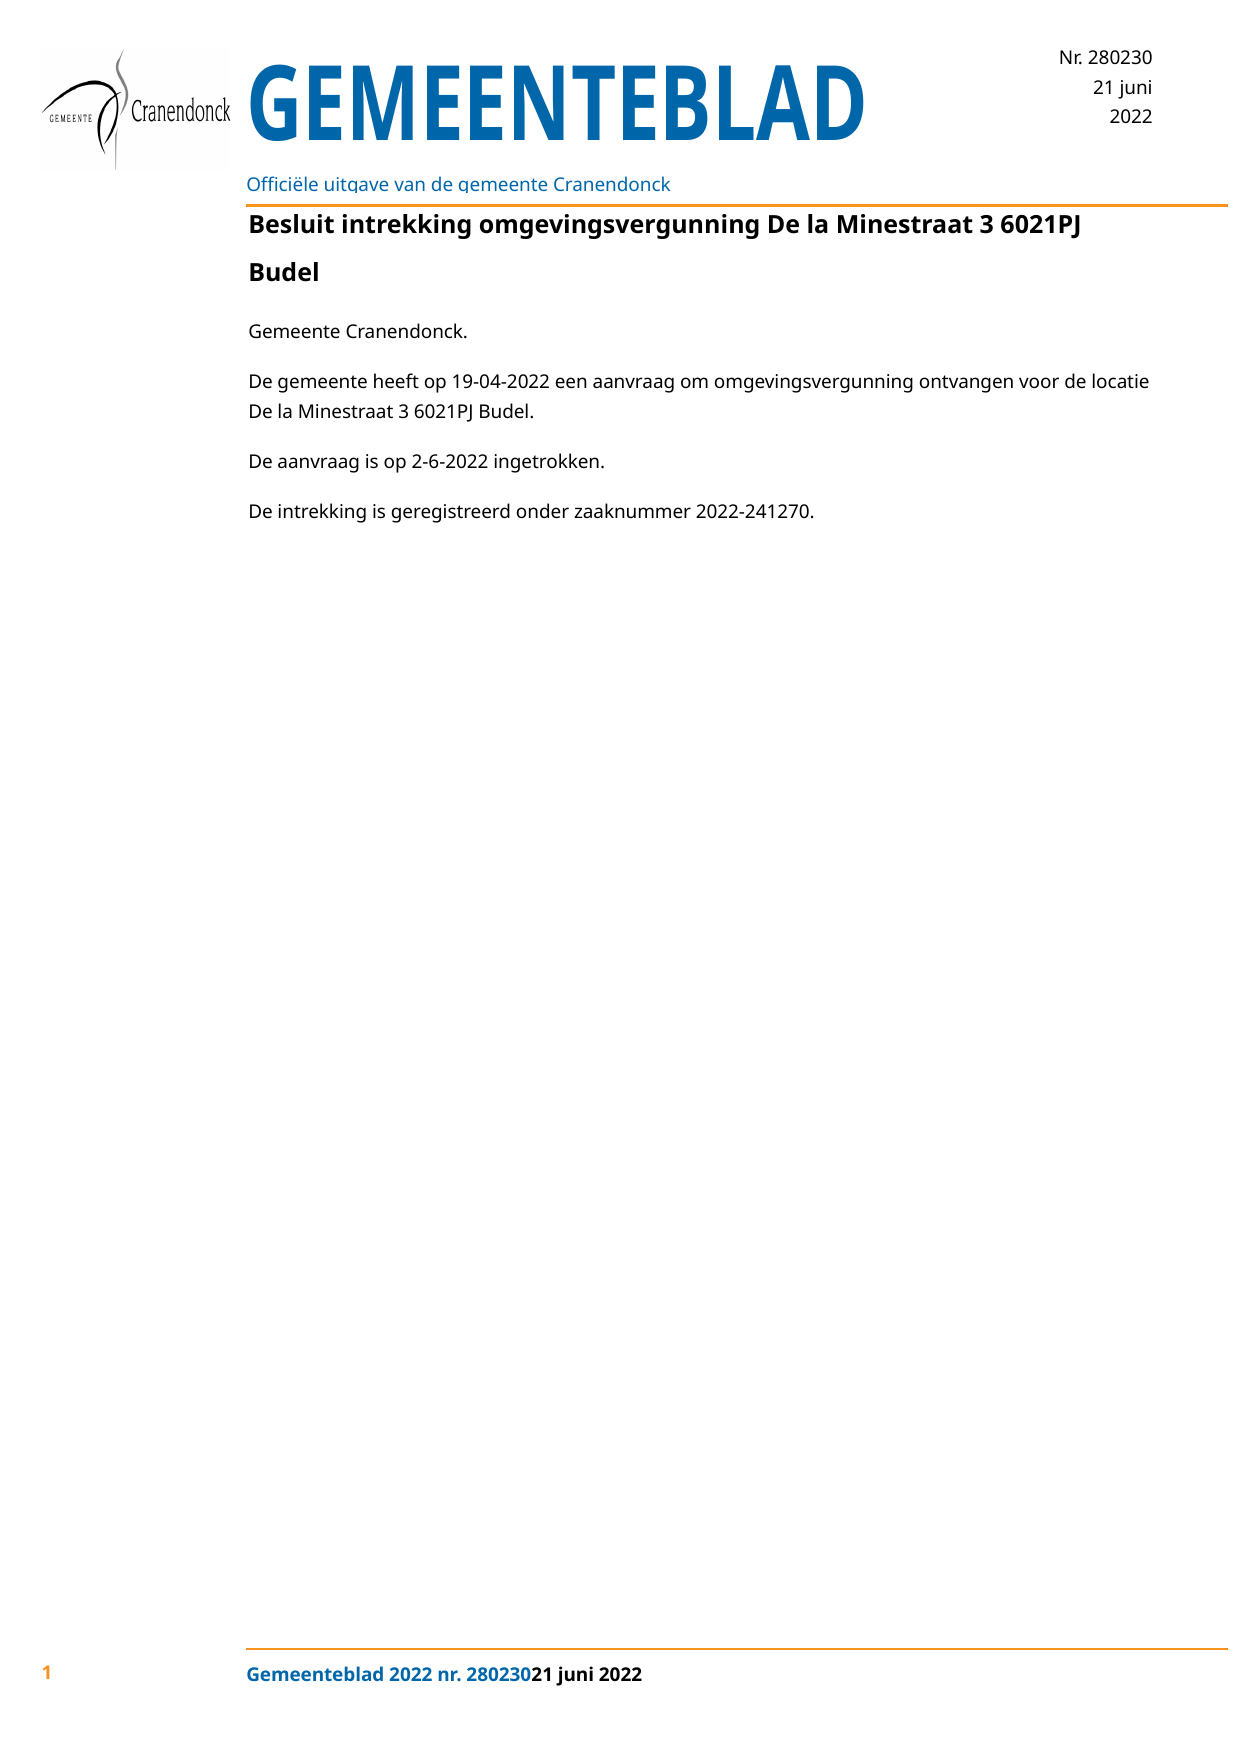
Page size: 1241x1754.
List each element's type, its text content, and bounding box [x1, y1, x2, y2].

text De gemeente heeft op 19-04-2022 een aanvraag om omgevingsvergunning ontvangen voor de locatie De la Minestraat 3 6021PJ Budel. [248, 368, 1152, 424]
text Gemeente Cranendonck. [248, 318, 1152, 344]
text Besluit intrekking omgevingsvergunning De la Minestraat 3 6021PJ Budel [248, 207, 1152, 288]
picture [41, 47, 231, 172]
text De aanvraag is op 2-6-2022 ingetrokken. [248, 448, 1152, 474]
text De intrekking is geregistreerd onder zaaknummer 2022-241270. [248, 499, 1152, 524]
